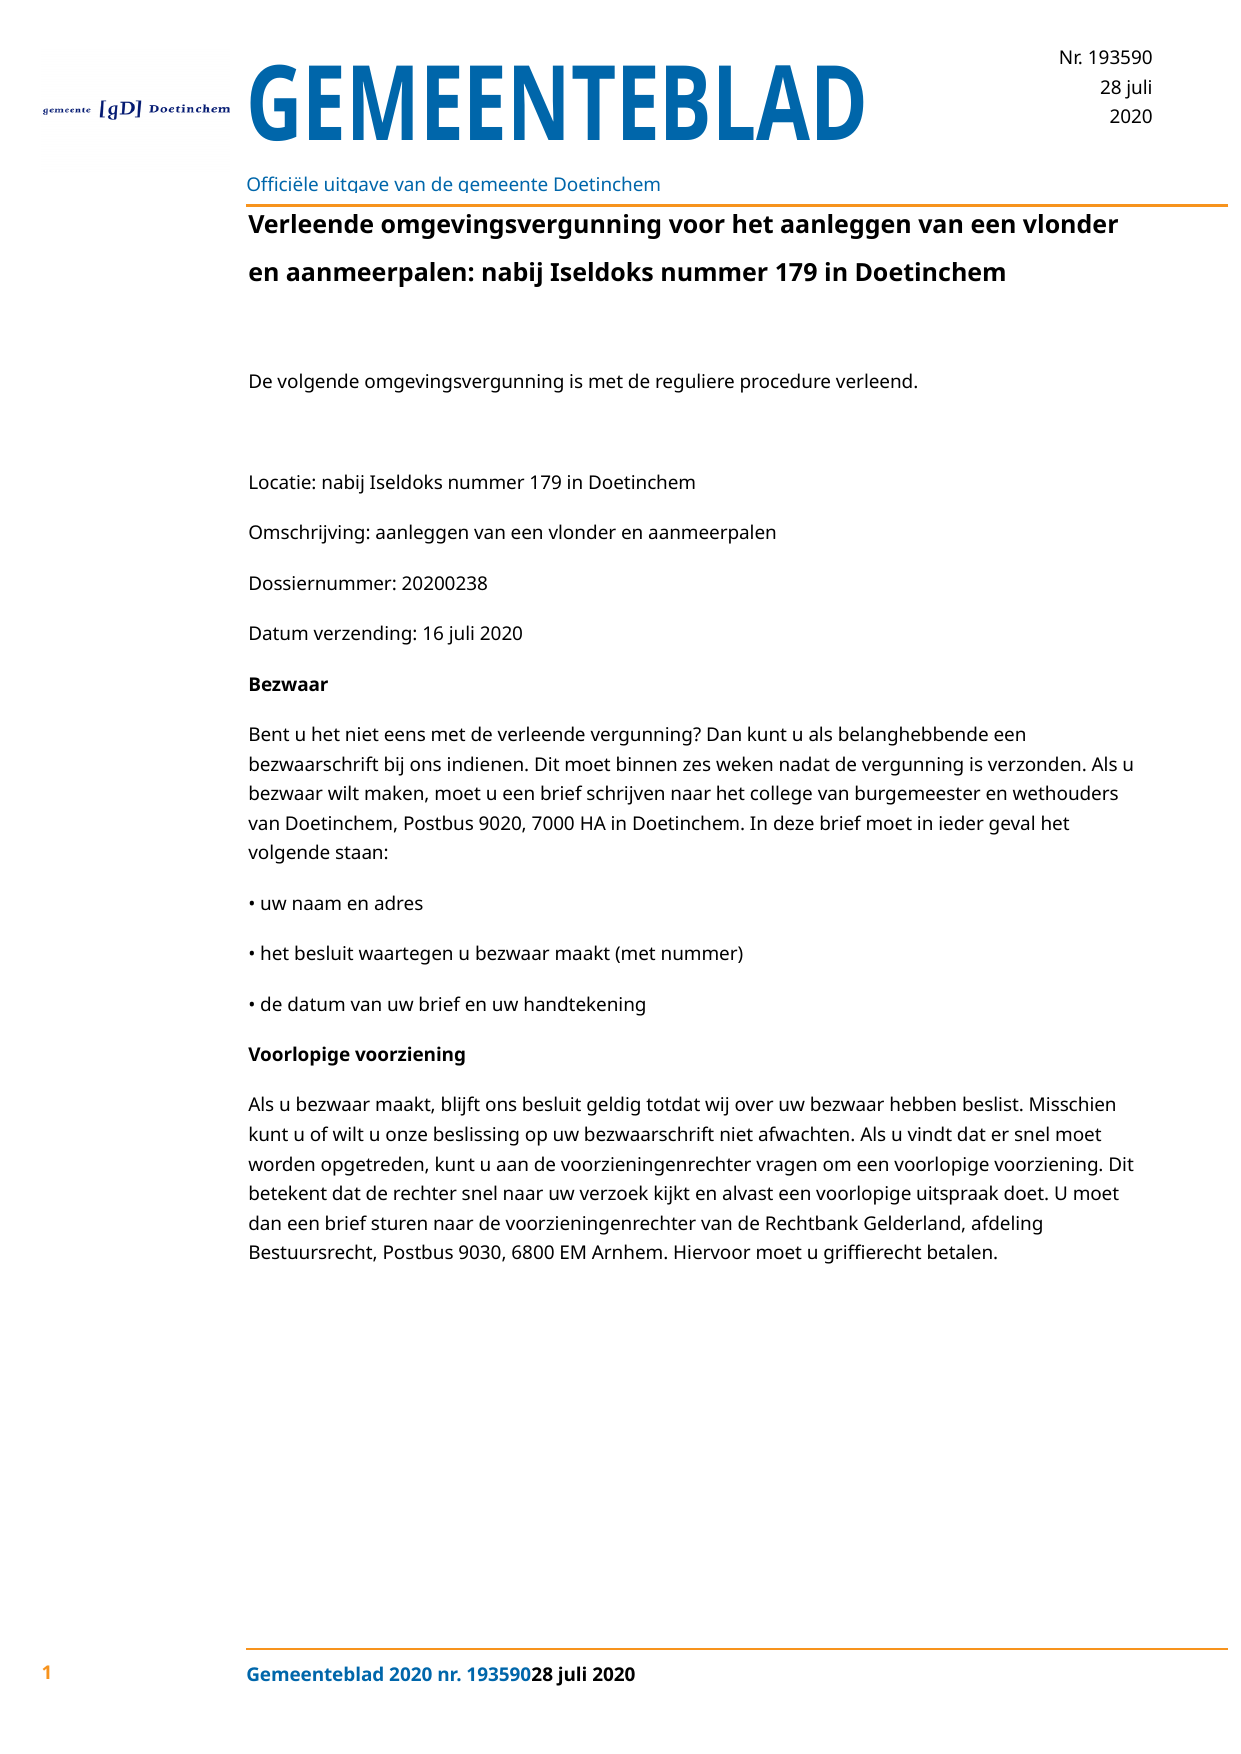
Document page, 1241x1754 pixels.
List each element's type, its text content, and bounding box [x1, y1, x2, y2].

text Dossiernummer: 20200238 [248, 570, 1152, 596]
text Als u bezwaar maakt, blijft ons besluit geldig totdat wij over uw bezwaar hebben beslist. Misschien kunt u of wilt u onze beslissing op uw bezwaarschrift niet afwachten. Als u vindt dat er snel moet worden opgetreden, kunt u aan de voorzieningenrechter vragen om een voorlopige voorziening. Dit betekent dat de rechter snel naar uw verzoek kijkt en alvast een voorlopige uitspraak doet. U moet dan een brief sturen naar de voorzieningenrechter van de Rechtbank Gelderland, afdeling Bestuursrecht, Postbus 9030, 6800 EM Arnhem. Hiervoor moet u griffierecht betalen. [248, 1092, 1152, 1265]
picture [41, 47, 231, 172]
text Locatie: nabij Iseldoks nummer 179 in Doetinchem [248, 469, 1152, 495]
text Verleende omgevingsvergunning voor het aanleggen van een vlonder en aanmeerpalen: nabij Iseldoks nummer 179 in Doetinchem [248, 207, 1152, 288]
text Datum verzending: 16 juli 2020 [248, 620, 1152, 646]
text Voorlopige voorziening [248, 1041, 1152, 1067]
text • het besluit waartegen u bezwaar maakt (met nummer) [248, 940, 1152, 966]
text Bent u het niet eens met de verleende vergunning? Dan kunt u als belanghebbende een bezwaarschrift bij ons indienen. Dit moet binnen zes weken nadat de vergunning is verzonden. Als u bezwaar wilt maken, moet u een brief schrijven naar het college van burgemeester en wethouders van Doetinchem, Postbus 9020, 7000 HA in Doetinchem. In deze brief moet in ieder geval het volgende staan: [248, 721, 1152, 865]
text • de datum van uw brief en uw handtekening [248, 991, 1152, 1017]
text • uw naam en adres [248, 890, 1152, 916]
text De volgende omgevingsvergunning is met de reguliere procedure verleend. [248, 368, 1152, 394]
text Omschrijving: aanleggen van een vlonder en aanmeerpalen [248, 519, 1152, 545]
text Bezwaar [248, 671, 1152, 697]
